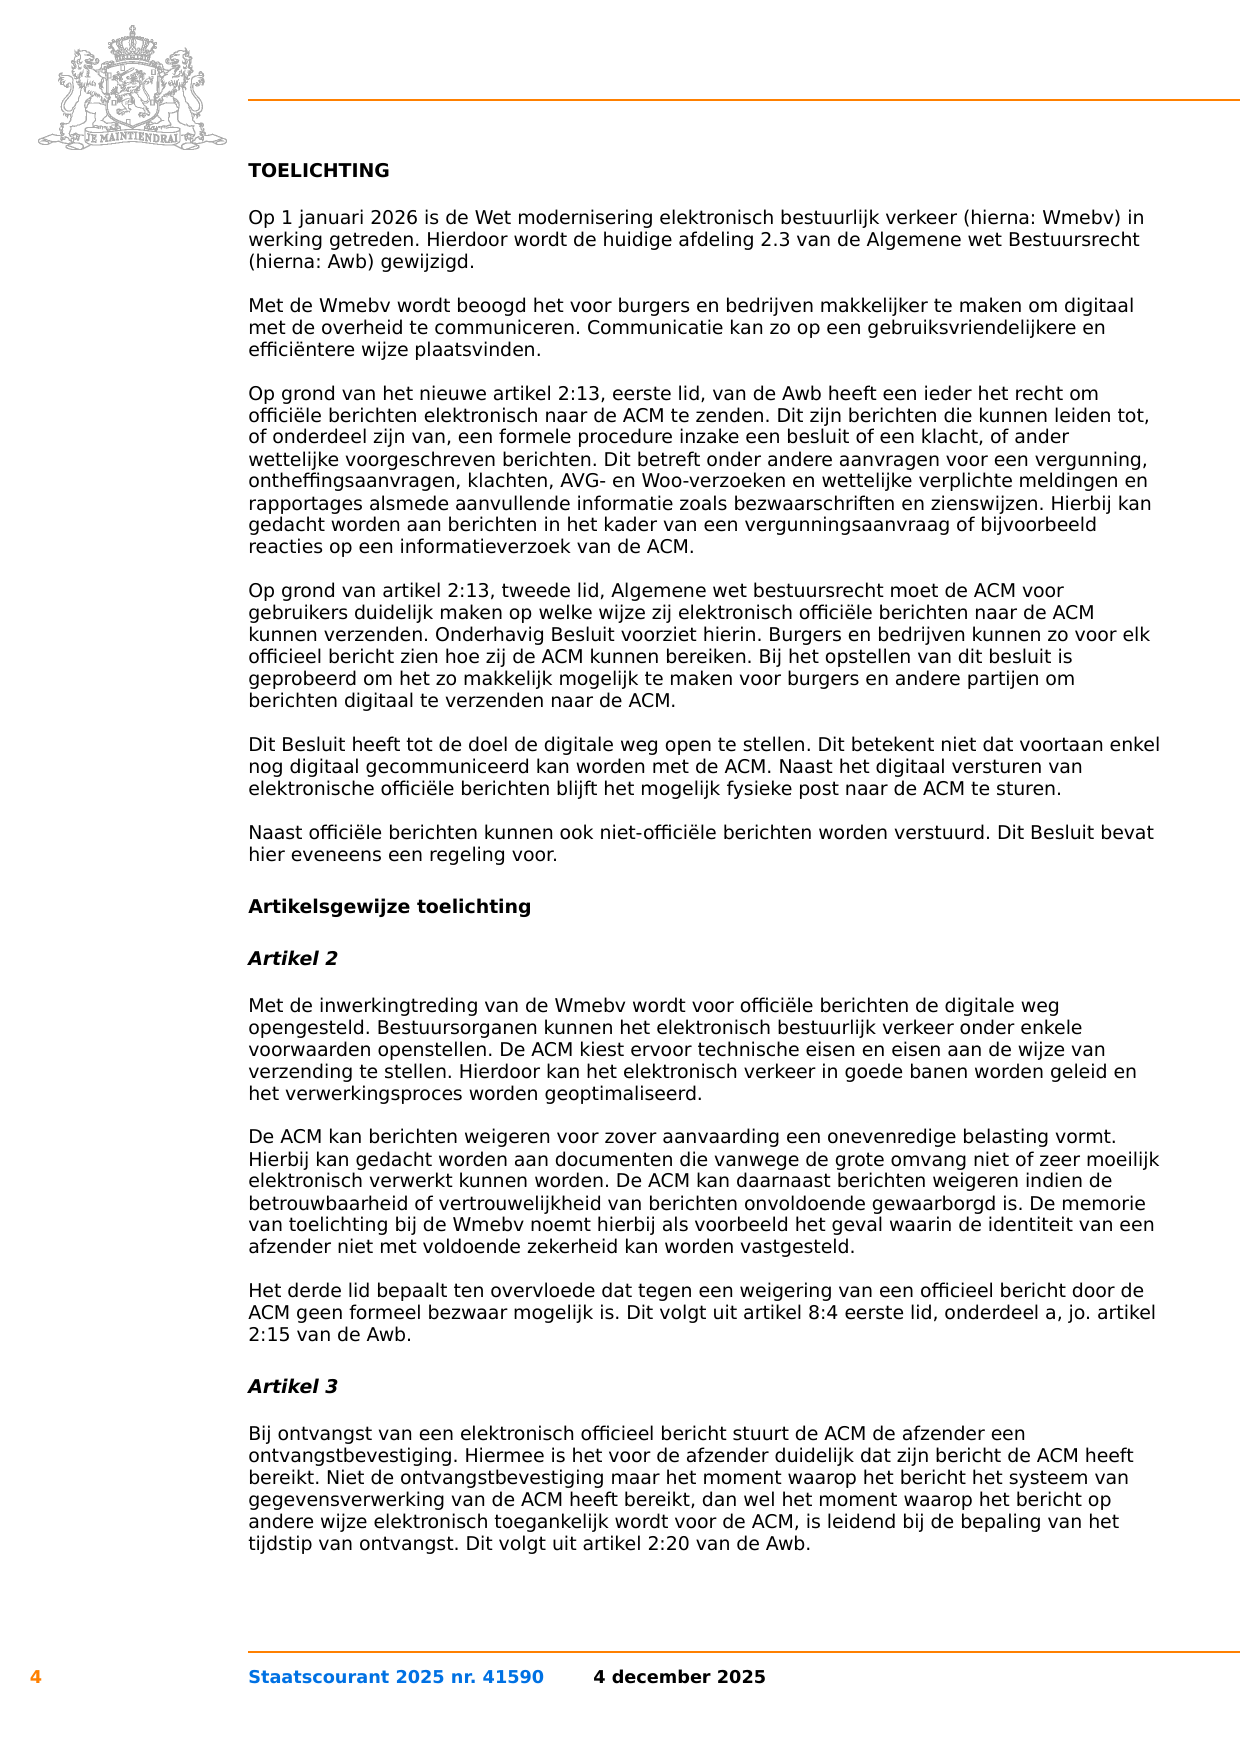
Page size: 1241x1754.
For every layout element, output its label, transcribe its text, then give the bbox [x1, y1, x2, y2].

text Op 1 januari 2026 is de Wet modernisering elektronisch bestuurlijk verkeer (hierna: Wmebv) in werking getreden. Hierdoor wordt de huidige afdeling 2.3 van de Algemene wet Bestuursrecht (hierna: Awb) gewijzigd. [248, 207, 1163, 273]
subtitle Artikelsgewijze toelichting [248, 896, 1163, 918]
text Naast officiële berichten kunnen ook niet-officiële berichten worden verstuurd. Dit Besluit bevat hier eveneens een regeling voor. [248, 822, 1163, 866]
text Op grond van het nieuwe artikel 2:13, eerste lid, van de Awb heeft een ieder het recht om officiële berichten elektronisch naar de ACM te zenden. Dit zijn berichten die kunnen leiden tot, of onderdeel zijn van, een formele procedure inzake een besluit of een klacht, of ander wettelijke voorgeschreven berichten. Dit betreft onder andere aanvragen voor een vergunning, ontheffingsaanvragen, klachten, AVG- en Woo-verzoeken en wettelijke verplichte meldingen en rapportages alsmede aanvullende informatie zoals bezwaarschriften en zienswijzen. Hierbij kan gedacht worden aan berichten in het kader van een vergunningsaanvraag of bijvoorbeeld reacties op een informatieverzoek van de ACM. [248, 382, 1163, 558]
text Het derde lid bepaalt ten overvloede dat tegen een weigering van een officieel bericht door de ACM geen formeel bezwaar mogelijk is. Dit volgt uit artikel 8:4 eerste lid, onderdeel a, jo. artikel 2:15 van de Awb. [248, 1280, 1163, 1346]
text Op grond van artikel 2:13, tweede lid, Algemene wet bestuursrecht moet de ACM voor gebruikers duidelijk maken op welke wijze zij elektronisch officiële berichten naar de ACM kunnen verzenden. Onderhavig Besluit voorziet hierin. Burgers en bedrijven kunnen zo voor elk officieel bericht zien hoe zij de ACM kunnen bereiken. Bij het opstellen van dit besluit is geprobeerd om het zo makkelijk mogelijk te maken voor burgers en andere partijen om berichten digitaal te verzenden naar de ACM. [248, 580, 1163, 712]
text De ACM kan berichten weigeren voor zover aanvaarding een onevenredige belasting vormt. Hierbij kan gedacht worden aan documenten die vanwege de grote omvang niet of zeer moeilijk elektronisch verwerkt kunnen worden. De ACM kan daarnaast berichten weigeren indien de betrouwbaarheid of vertrouwelijkheid van berichten onvoldoende gewaarborgd is. De memorie van toelichting bij de Wmebv noemt hierbij als voorbeeld het geval waarin de identiteit van een afzender niet met voldoende zekerheid kan worden vastgesteld. [248, 1126, 1163, 1258]
text Bij ontvangst van een elektronisch officieel bericht stuurt de ACM de afzender een ontvangstbevestiging. Hiermee is het voor de afzender duidelijk dat zijn bericht de ACM heeft bereikt. Niet de ontvangstbevestiging maar het moment waarop het bericht het systeem van gegevensverwerking van de ACM heeft bereikt, dan wel het moment waarop het bericht op andere wijze elektronisch toegankelijk wordt voor de ACM, is leidend bij de bepaling van het tijdstip van ontvangst. Dit volgt uit artikel 2:20 van de Awb. [248, 1423, 1163, 1555]
picture [38, 25, 227, 150]
text Met de Wmebv wordt beoogd het voor burgers en bedrijven makkelijker te maken om digitaal met de overheid te communiceren. Communicatie kan zo op een gebruiksvriendelijkere en efficiëntere wijze plaatsvinden. [248, 295, 1163, 361]
subtitle Artikel 3 [248, 1376, 1163, 1398]
subtitle TOELICHTING [248, 160, 1163, 182]
subtitle Artikel 2 [248, 948, 1163, 970]
text Met de inwerkingtreding van de Wmebv wordt voor officiële berichten de digitale weg opengesteld. Bestuursorganen kunnen het elektronisch bestuurlijk verkeer onder enkele voorwaarden openstellen. De ACM kiest ervoor technische eisen en eisen aan de wijze van verzending te stellen. Hierdoor kan het elektronisch verkeer in goede banen worden geleid en het verwerkingsproces worden geoptimaliseerd. [248, 995, 1163, 1104]
text Dit Besluit heeft tot de doel de digitale weg open te stellen. Dit betekent niet dat voortaan enkel nog digitaal gecommuniceerd kan worden met de ACM. Naast het digitaal versturen van elektronische officiële berichten blijft het mogelijk fysieke post naar de ACM te sturen. [248, 734, 1163, 800]
